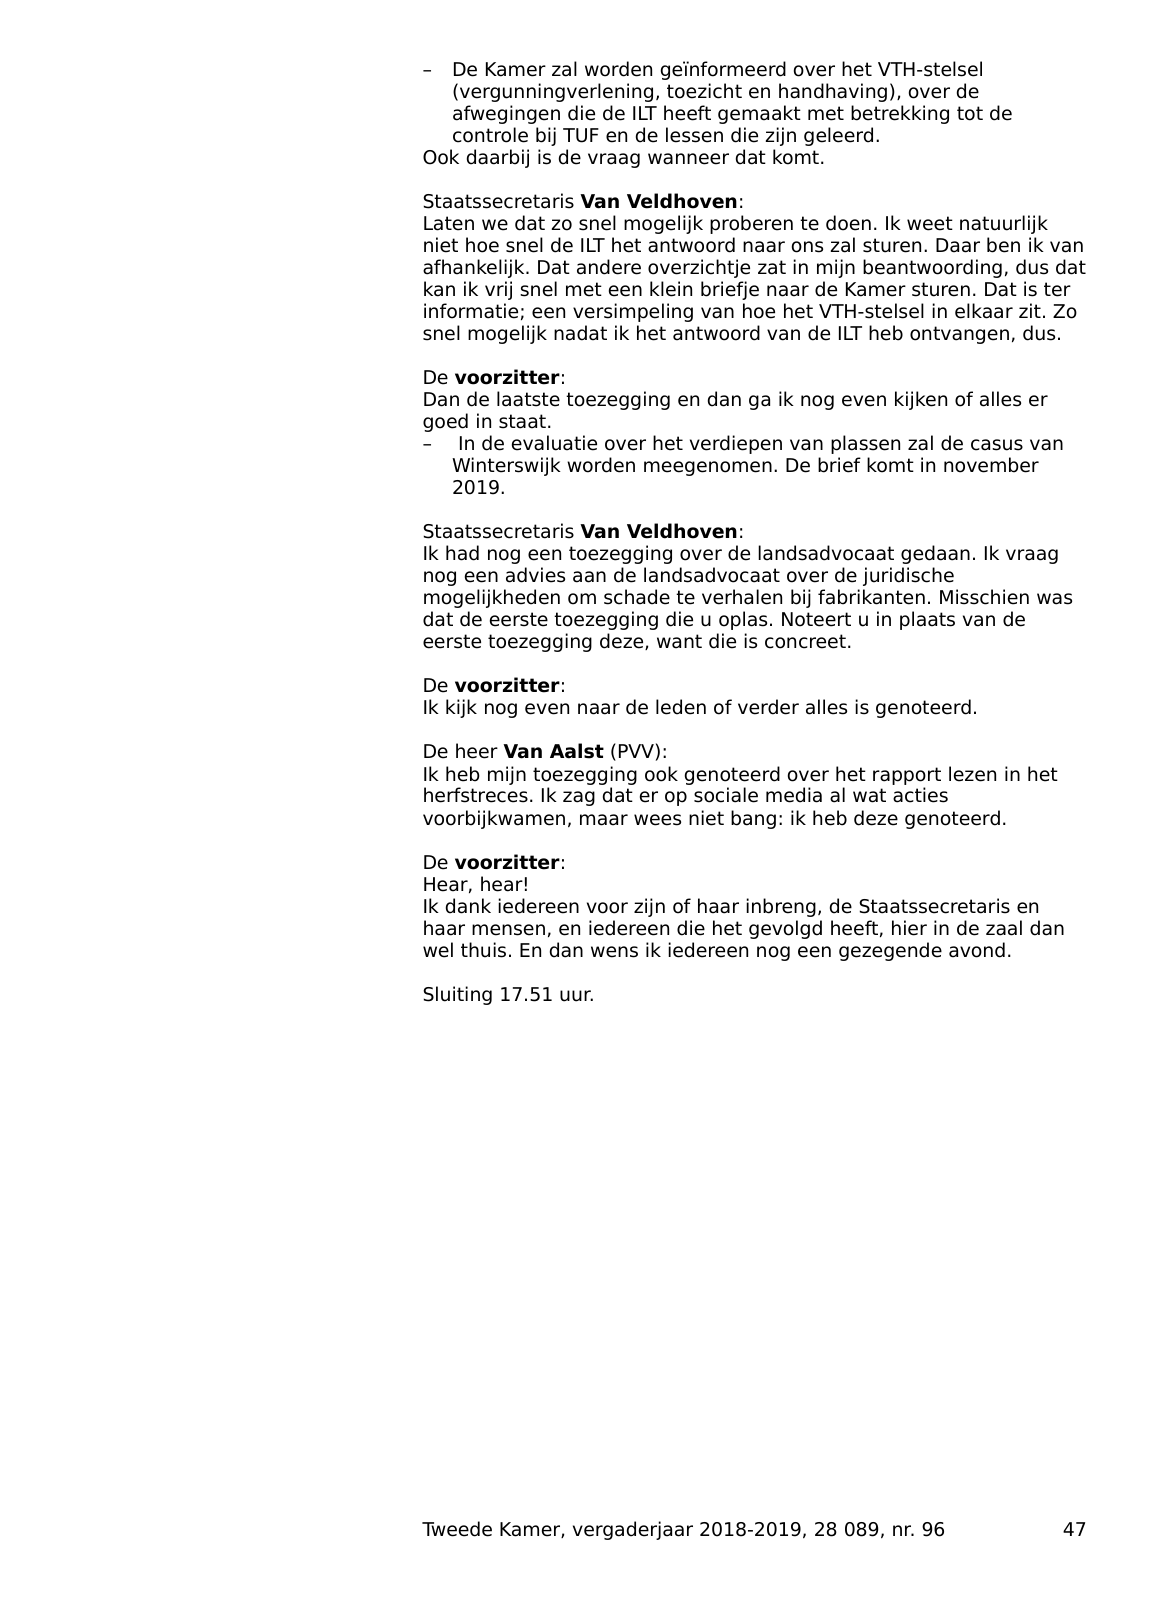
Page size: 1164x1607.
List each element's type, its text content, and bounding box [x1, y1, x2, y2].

text Ik dank iedereen voor zijn of haar inbreng, de Staatssecretaris en haar mensen, en iedereen die het gevolgd heeft, hier in de zaal dan wel thuis. En dan wens ik iedereen nog een gezegende avond. [422, 896, 1087, 961]
text Ik kijk nog even naar de leden of verder alles is genoteerd. [422, 697, 1087, 719]
text De voorzitter: [422, 852, 1087, 873]
text Ik heb mijn toezegging ook genoteerd over het rapport lezen in het herfstreces. Ik zag dat er op sociale media al wat acties voorbijkwamen, maar wees niet bang: ik heb deze genoteerd. [422, 763, 1087, 829]
text Laten we dat zo snel mogelijk proberen te doen. Ik weet natuurlijk niet hoe snel de ILT het antwoord naar ons zal sturen. Daar ben ik van afhankelijk. Dat andere overzichtje zat in mijn beantwoording, dus dat kan ik vrij snel met een klein briefje naar de Kamer sturen. Dat is ter informatie; een versimpeling van hoe het VTH-stelsel in elkaar zit. Zo snel mogelijk nadat ik het antwoord van de ILT heb ontvangen, dus. [422, 213, 1087, 345]
text Ook daarbij is de vraag wanneer dat komt. [422, 147, 1087, 169]
text De voorzitter: [422, 675, 1087, 697]
text De voorzitter: [422, 367, 1087, 389]
text Hear, hear! [422, 873, 1087, 896]
text Sluiting 17.51 uur. [422, 984, 1087, 1006]
text Staatssecretaris Van Veldhoven: [422, 191, 1087, 213]
text De heer Van Aalst (PVV): [422, 741, 1087, 763]
text Dan de laatste toezegging en dan ga ik nog even kijken of alles er goed in staat. [422, 389, 1087, 433]
text – De Kamer zal worden geïnformeerd over het VTH-stelsel (vergunningverlening, toezicht en handhaving), over de afwegingen die de ILT heeft gemaakt met betrekking tot de controle bij TUF en de lessen die zijn geleerd. [422, 59, 1087, 147]
text Ik had nog een toezegging over de landsadvocaat gedaan. Ik vraag nog een advies aan de landsadvocaat over de juridische mogelijkheden om schade te verhalen bij fabrikanten. Misschien was dat de eerste toezegging die u oplas. Noteert u in plaats van de eerste toezegging deze, want die is concreet. [422, 543, 1087, 653]
text – In de evaluatie over het verdiepen van plassen zal de casus van Winterswijk worden meegenomen. De brief komt in november 2019. [422, 433, 1087, 499]
text Staatssecretaris Van Veldhoven: [422, 521, 1087, 543]
